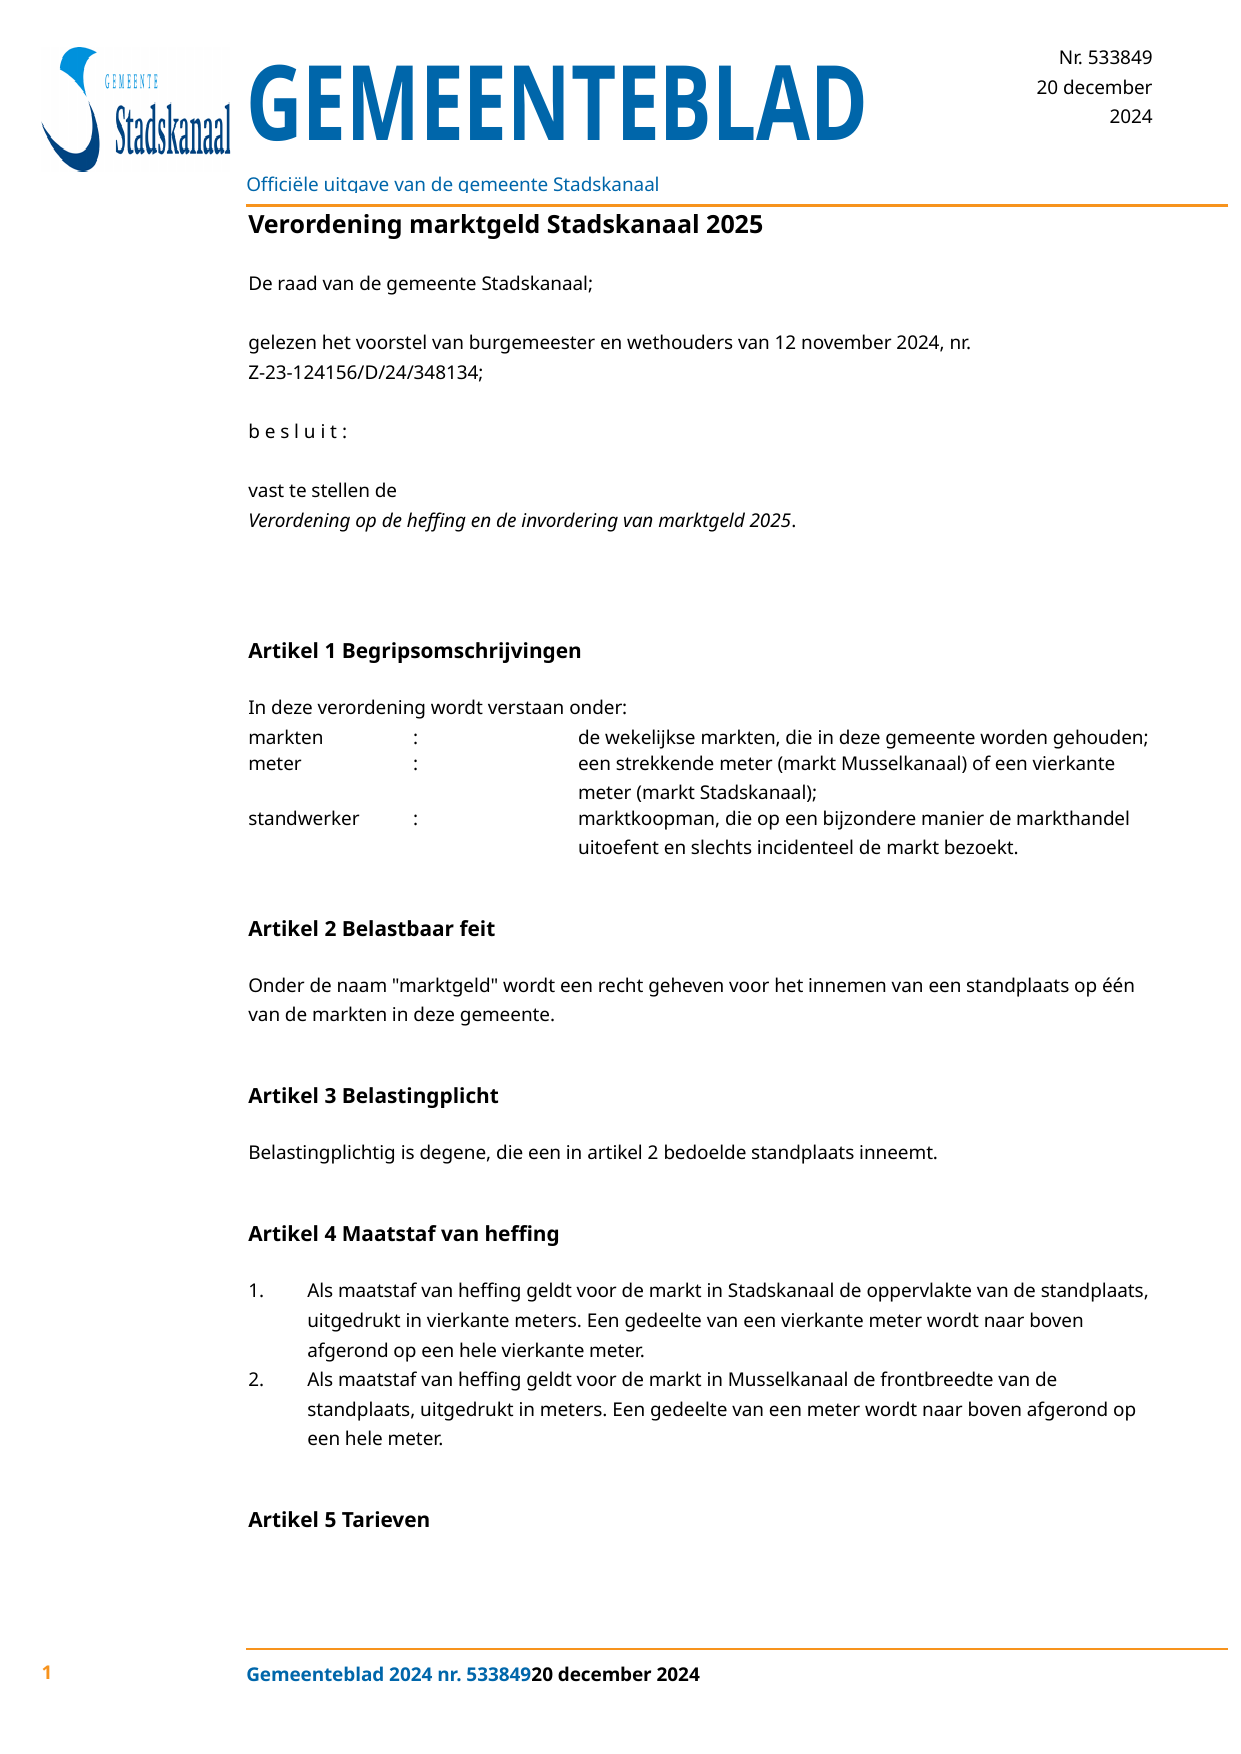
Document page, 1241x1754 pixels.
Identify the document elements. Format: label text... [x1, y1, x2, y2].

text Artikel 5 Tarieven [248, 1506, 1152, 1534]
list Als maatstaf van heffing geldt voor de markt in Musselkanaal de frontbreedte van de standplaats, uitgedrukt in meters. Een gedeelte van een meter wordt naar boven afgerond op een hele meter. [248, 1366, 1152, 1451]
picture [41, 47, 231, 172]
text Belastingplichtig is degene, die een in artikel 2 bedoelde standplaats inneemt. [248, 1139, 1152, 1165]
table_header : [413, 724, 578, 750]
text Artikel 3 Belastingplicht [248, 1082, 1152, 1110]
text Artikel 1 Begripsomschrijvingen [248, 636, 1152, 665]
text gelezen het voorstel van burgemeester en wethouders van 12 november 2024, nr. Z-23-124156/D/24/348134; [248, 329, 1152, 385]
table_cell : [413, 805, 578, 860]
table_header de wekelijkse markten, die in deze gemeente worden gehouden; [578, 724, 1152, 750]
list Als maatstaf van heffing geldt voor de markt in Stadskanaal de oppervlakte van de standplaats, uitgedrukt in vierkante meters. Een gedeelte van een vierkante meter wordt naar boven afgerond op een hele vierkante meter. [248, 1278, 1152, 1362]
table_cell : [413, 750, 578, 805]
text Verordening op de heffing en de invordering van marktgeld 2025. [248, 507, 1152, 533]
text b e s l u i t : [248, 418, 1152, 444]
table_cell marktkoopman, die op een bijzondere manier de markthandel uitoefent en slechts incidenteel de markt bezoekt. [578, 805, 1152, 860]
table_cell standwerker [248, 805, 413, 860]
text In deze verordening wordt verstaan onder: [248, 694, 1152, 720]
text Artikel 2 Belastbaar feit [248, 914, 1152, 942]
table_header markten [248, 724, 413, 750]
text Artikel 4 Maatstaf van heffing [248, 1219, 1152, 1248]
text De raad van de gemeente Stadskanaal; [248, 270, 1152, 296]
table_cell meter [248, 750, 413, 805]
table_cell een strekkende meter (markt Musselkanaal) of een vierkante meter (markt Stadskanaal); [578, 750, 1152, 805]
text Verordening marktgeld Stadskanaal 2025 [248, 207, 1152, 241]
text Onder de naam "marktgeld" wordt een recht geheven voor het innemen van een standplaats op één van de markten in deze gemeente. [248, 972, 1152, 1027]
text vast te stellen de [248, 477, 1152, 503]
